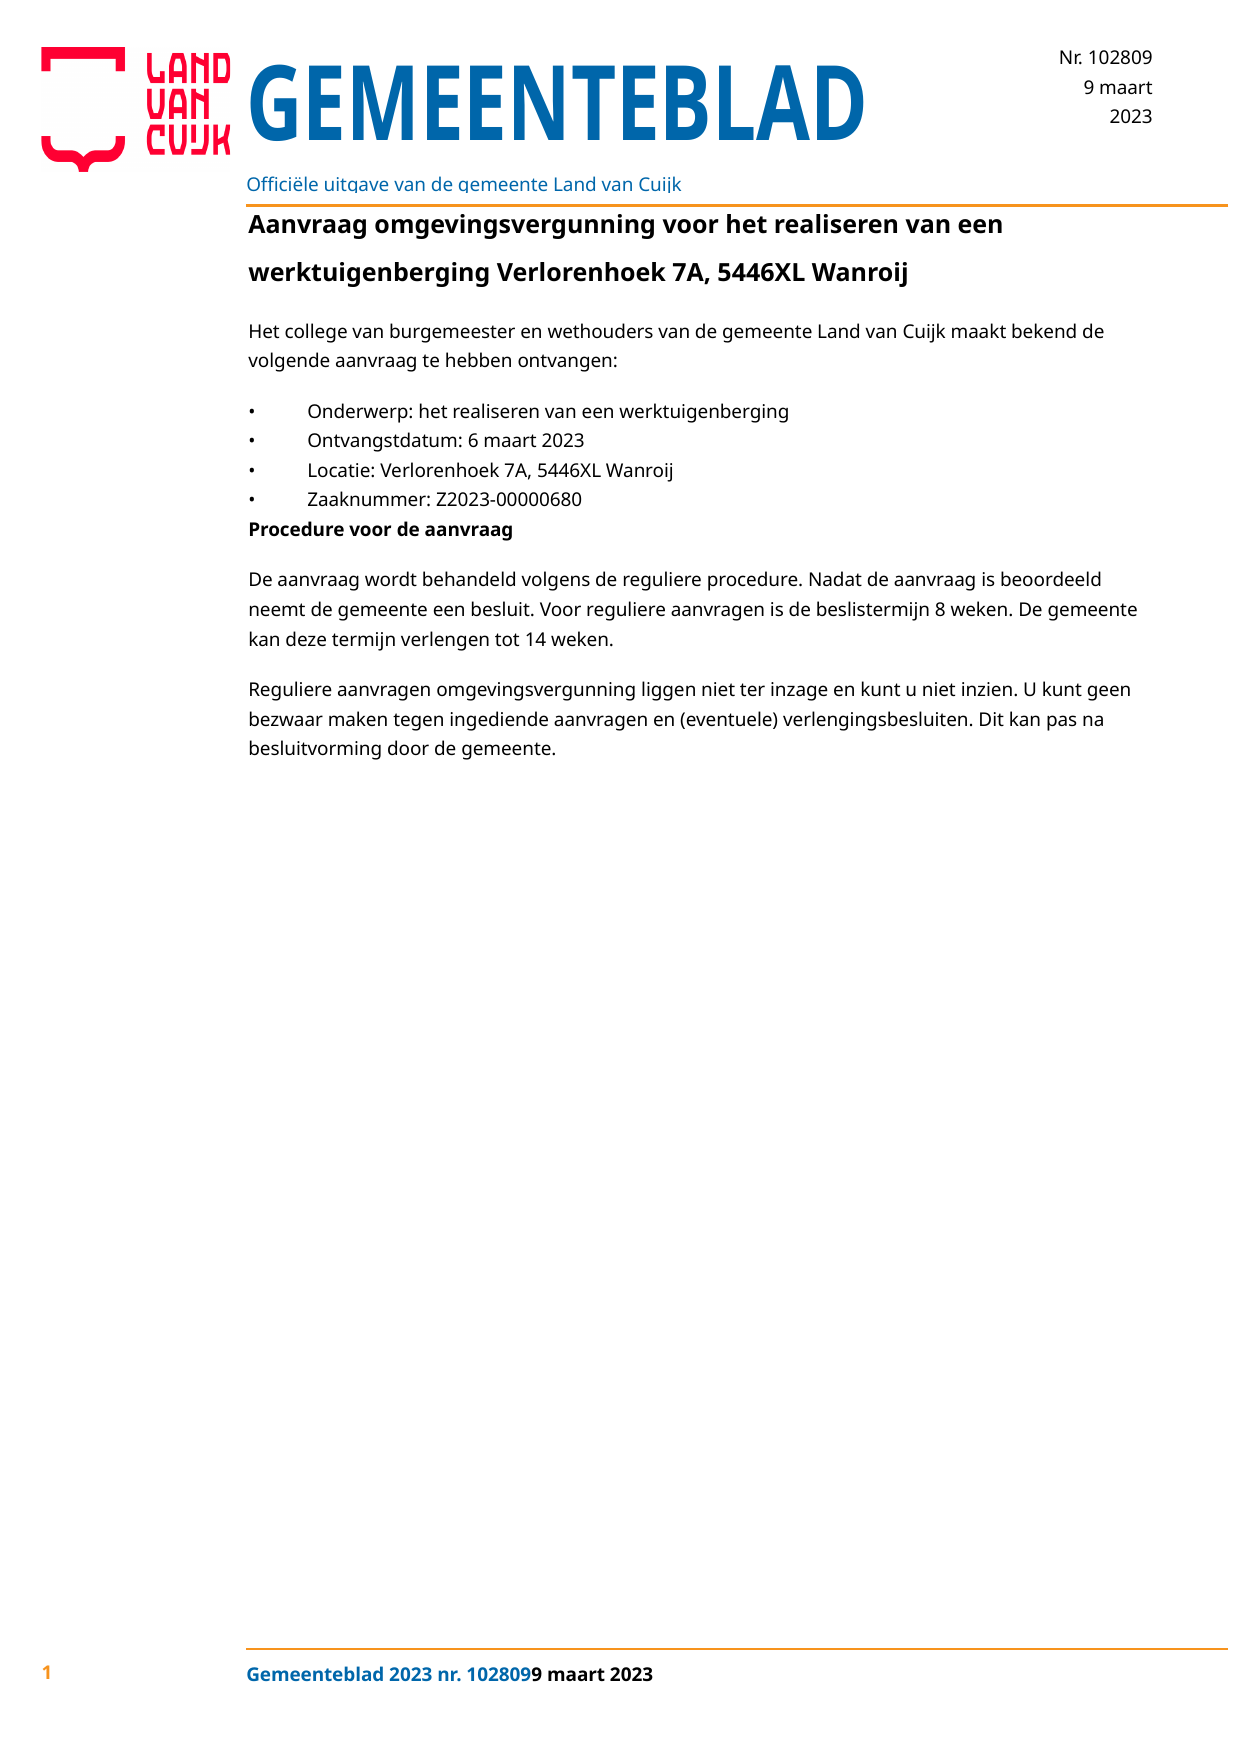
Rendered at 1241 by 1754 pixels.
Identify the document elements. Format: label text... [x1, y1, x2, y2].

list Onderwerp: het realiseren van een werktuigenberging [248, 398, 1152, 424]
list Zaaknummer: Z2023-00000680 [248, 487, 1152, 512]
list Locatie: Verlorenhoek 7A, 5446XL Wanroij [248, 457, 1152, 483]
text De aanvraag wordt behandeld volgens de reguliere procedure. Nadat de aanvraag is beoordeeld neemt de gemeente een besluit. Voor reguliere aanvragen is de beslistermijn 8 weken. De gemeente kan deze termijn verlengen tot 14 weken. [248, 567, 1152, 652]
text Aanvraag omgevingsvergunning voor het realiseren van een werktuigenberging Verlorenhoek 7A, 5446XL Wanroij [248, 207, 1152, 288]
text Het college van burgemeester en wethouders van de gemeente Land van Cuijk maakt bekend de volgende aanvraag te hebben ontvangen: [248, 318, 1152, 373]
text Procedure voor de aanvraag [248, 516, 1152, 542]
list Ontvangstdatum: 6 maart 2023 [248, 427, 1152, 453]
picture [41, 47, 231, 172]
text Reguliere aanvragen omgevingsvergunning liggen niet ter inzage en kunt u niet inzien. U kunt geen bezwaar maken tegen ingediende aanvragen en (eventuele) verlengingsbesluiten. Dit kan pas na besluitvorming door de gemeente. [248, 676, 1152, 761]
